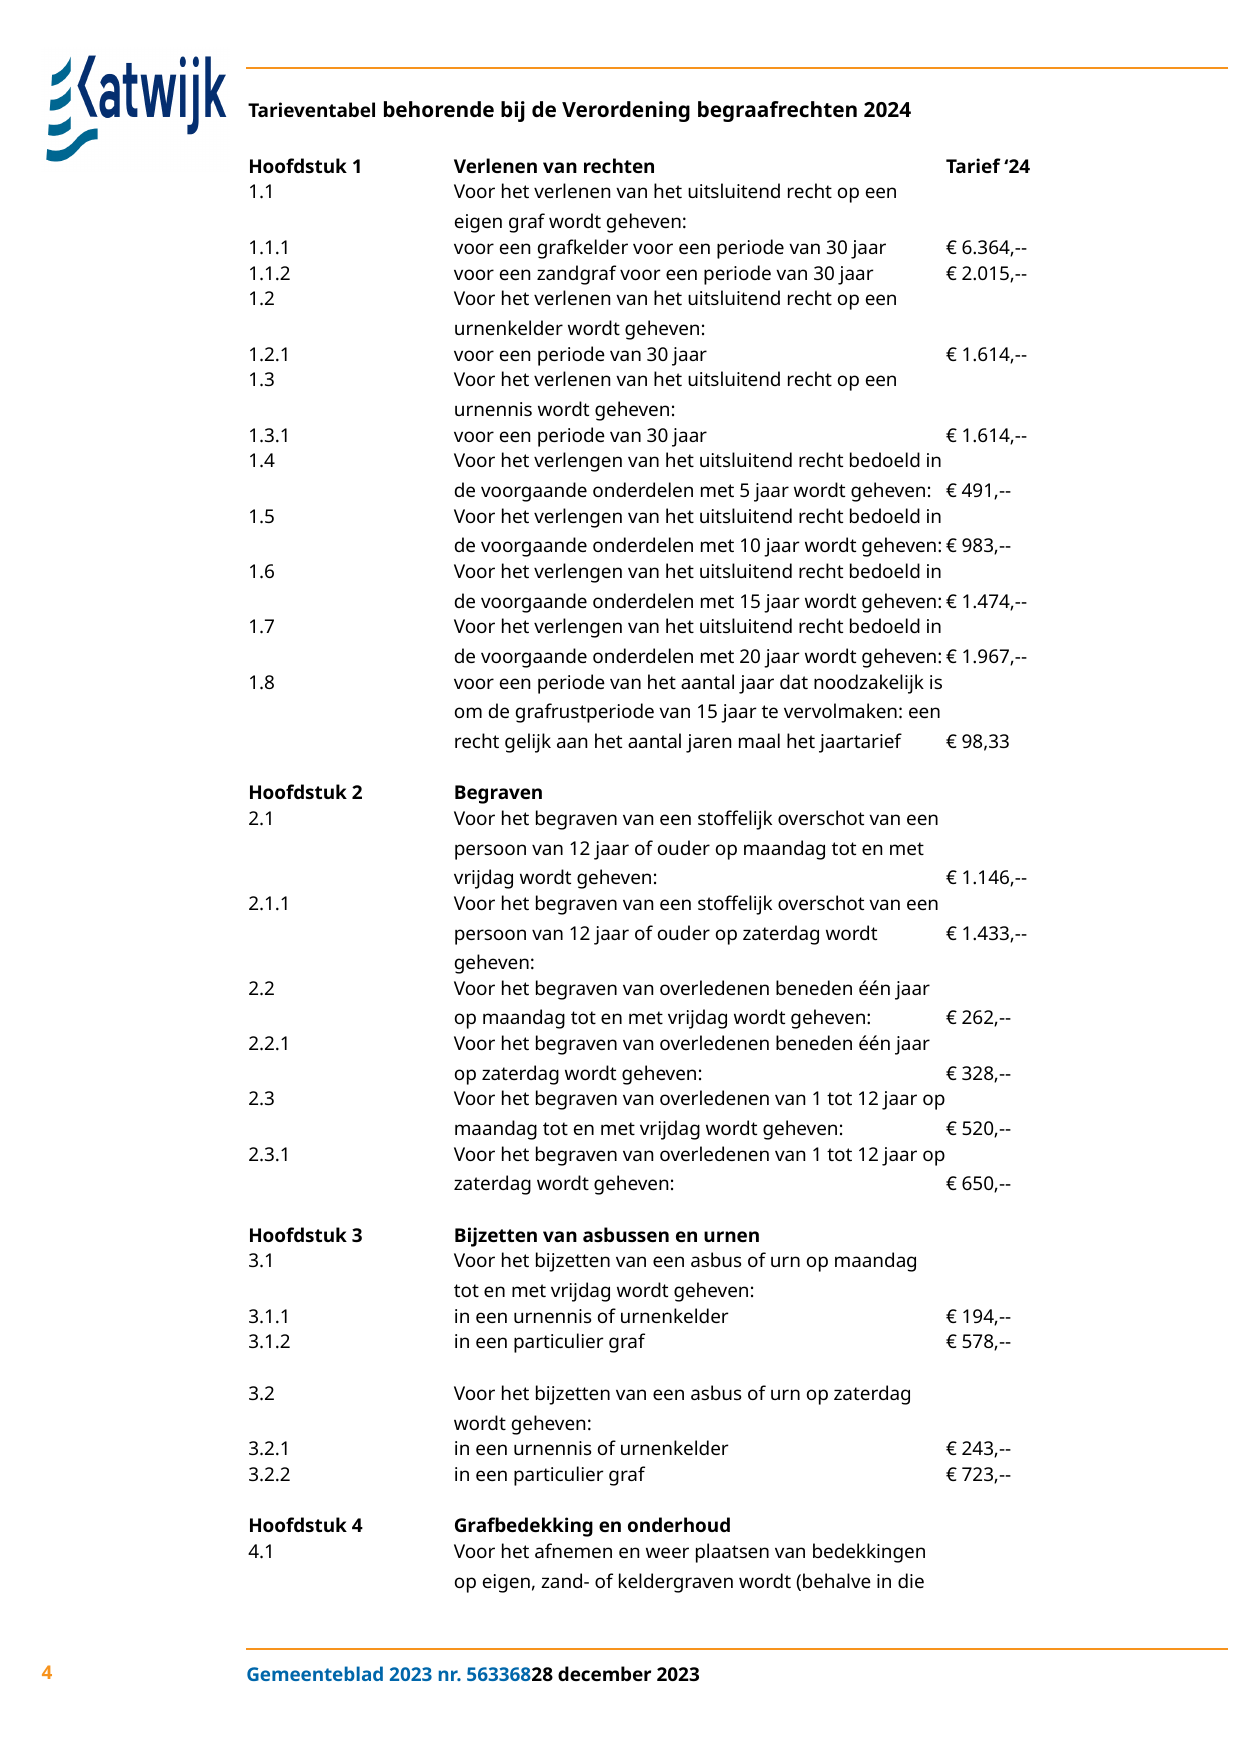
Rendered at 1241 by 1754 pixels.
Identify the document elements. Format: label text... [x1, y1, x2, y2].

table_cell € 6.364,-- [946, 234, 1152, 260]
table_cell Voor het verlengen van het uitsluitend recht bedoeld in de voorgaande onderdelen met 10 jaar wordt geheven: [454, 503, 946, 558]
table_cell Bijzetten van asbussen en urnen [454, 1222, 946, 1248]
table_cell € 98,33 [946, 669, 1152, 754]
table_cell [248, 1487, 454, 1513]
table_cell Hoofdstuk 2 [248, 780, 454, 805]
table_cell Voor het afnemen en weer plaatsen van bedekkingen op eigen, zand- of keldergraven wordt (behalve in die [454, 1539, 946, 1594]
table_cell [946, 1539, 1152, 1594]
table_cell [946, 754, 1152, 779]
table_cell 1.7 [248, 614, 454, 669]
table_cell 1.2 [248, 286, 454, 341]
table_cell [248, 1196, 454, 1222]
table_cell [946, 1196, 1152, 1222]
table_cell [946, 1513, 1152, 1538]
table_cell voor een periode van 30 jaar [454, 422, 946, 448]
table_cell € 1.614,-- [946, 422, 1152, 448]
table_cell Voor het begraven van overledenen beneden één jaar op zaterdag wordt geheven: [454, 1030, 946, 1086]
table_cell € 1.614,-- [946, 341, 1152, 367]
table_cell 3.2.2 [248, 1461, 454, 1487]
table_cell 1.1.2 [248, 260, 454, 286]
table_header Tarief ‘24 [946, 153, 1152, 179]
table_cell Begraven [454, 780, 946, 805]
table_cell 2.3 [248, 1086, 454, 1141]
table_cell € 328,-- [946, 1030, 1152, 1086]
table_cell € 491,-- [946, 448, 1152, 503]
table_cell in een urnennis of urnenkelder [454, 1436, 946, 1461]
table_cell 1.3 [248, 367, 454, 422]
text Tarieventabel behorende bij de Verordening begraafrechten 2024 [248, 95, 1152, 123]
table_cell Voor het begraven van een stoffelijk overschot van een persoon van 12 jaar of ouder op zaterdag wordt geheven: [454, 890, 946, 975]
table_cell in een particulier graf [454, 1461, 946, 1487]
table_cell in een particulier graf [454, 1329, 946, 1354]
table_cell [946, 1248, 1152, 1303]
table_cell [946, 367, 1152, 422]
table_cell € 578,-- [946, 1329, 1152, 1354]
table_cell 2.2.1 [248, 1030, 454, 1086]
table_cell Voor het verlenen van het uitsluitend recht op een urnenkelder wordt geheven: [454, 286, 946, 341]
table_cell € 1.146,-- [946, 805, 1152, 890]
table_cell 2.2 [248, 975, 454, 1030]
table_cell 1.1 [248, 179, 454, 234]
table_cell [946, 780, 1152, 805]
table_cell [248, 754, 454, 779]
table_cell 4.1 [248, 1539, 454, 1594]
table_cell Voor het bijzetten van een asbus of urn op maandag tot en met vrijdag wordt geheven: [454, 1248, 946, 1303]
table_cell 2.1 [248, 805, 454, 890]
table_cell Voor het bijzetten van een asbus of urn op zaterdag wordt geheven: [454, 1380, 946, 1436]
table_cell 3.1.1 [248, 1303, 454, 1329]
table_cell 1.2.1 [248, 341, 454, 367]
table_cell € 1.433,-- [946, 890, 1152, 975]
table_cell € 194,-- [946, 1303, 1152, 1329]
table_cell [454, 1196, 946, 1222]
table_cell 1.6 [248, 558, 454, 613]
table_cell voor een periode van 30 jaar [454, 341, 946, 367]
table_cell [946, 1380, 1152, 1436]
table_cell € 723,-- [946, 1461, 1152, 1487]
table_cell [454, 754, 946, 779]
table_cell 2.1.1 [248, 890, 454, 975]
table_cell [454, 1487, 946, 1513]
table_cell Voor het begraven van overledenen van 1 tot 12 jaar op maandag tot en met vrijdag wordt geheven: [454, 1086, 946, 1141]
table_cell [946, 1355, 1152, 1380]
table_cell Voor het verlenen van het uitsluitend recht op een eigen graf wordt geheven: [454, 179, 946, 234]
table_cell voor een periode van het aantal jaar dat noodzakelijk is om de grafrustperiode van 15 jaar te vervolmaken: een recht gelijk aan het aantal jaren maal het jaartarief [454, 669, 946, 754]
table_cell [946, 1222, 1152, 1248]
table_cell € 1.967,-- [946, 614, 1152, 669]
table_header Verlenen van rechten [454, 153, 946, 179]
table_cell Grafbedekking en onderhoud [454, 1513, 946, 1538]
table_cell 2.3.1 [248, 1141, 454, 1196]
table_cell € 1.474,-- [946, 558, 1152, 613]
table_header Hoofdstuk 1 [248, 153, 454, 179]
table_cell Voor het verlengen van het uitsluitend recht bedoeld in de voorgaande onderdelen met 5 jaar wordt geheven: [454, 448, 946, 503]
table_cell voor een zandgraf voor een periode van 30 jaar [454, 260, 946, 286]
table_cell € 243,-- [946, 1436, 1152, 1461]
table_cell Voor het begraven van een stoffelijk overschot van een persoon van 12 jaar of ouder op maandag tot en met vrijdag wordt geheven: [454, 805, 946, 890]
table_cell € 2.015,-- [946, 260, 1152, 286]
table_cell € 983,-- [946, 503, 1152, 558]
table_cell [946, 286, 1152, 341]
table_cell voor een grafkelder voor een periode van 30 jaar [454, 234, 946, 260]
table_cell Voor het begraven van overledenen van 1 tot 12 jaar op zaterdag wordt geheven: [454, 1141, 946, 1196]
table_cell [946, 1487, 1152, 1513]
table_cell [248, 1355, 454, 1380]
table_cell [946, 179, 1152, 234]
table_cell € 262,-- [946, 975, 1152, 1030]
table_cell Voor het verlengen van het uitsluitend recht bedoeld in de voorgaande onderdelen met 15 jaar wordt geheven: [454, 558, 946, 613]
table_cell [454, 1355, 946, 1380]
table_cell € 520,-- [946, 1086, 1152, 1141]
table_cell 1.1.1 [248, 234, 454, 260]
table_cell Voor het begraven van overledenen beneden één jaar op maandag tot en met vrijdag wordt geheven: [454, 975, 946, 1030]
table_cell 3.2.1 [248, 1436, 454, 1461]
table_cell 1.8 [248, 669, 454, 754]
table_cell in een urnennis of urnenkelder [454, 1303, 946, 1329]
picture [41, 47, 231, 172]
table_cell 3.1 [248, 1248, 454, 1303]
table_cell € 650,-- [946, 1141, 1152, 1196]
table_cell Voor het verlengen van het uitsluitend recht bedoeld in de voorgaande onderdelen met 20 jaar wordt geheven: [454, 614, 946, 669]
table_cell Voor het verlenen van het uitsluitend recht op een urnennis wordt geheven: [454, 367, 946, 422]
table_cell Hoofdstuk 4 [248, 1513, 454, 1538]
table_cell 1.5 [248, 503, 454, 558]
table_cell 3.1.2 [248, 1329, 454, 1354]
table_cell Hoofdstuk 3 [248, 1222, 454, 1248]
table_cell 1.3.1 [248, 422, 454, 448]
table_cell 1.4 [248, 448, 454, 503]
table_cell 3.2 [248, 1380, 454, 1436]
